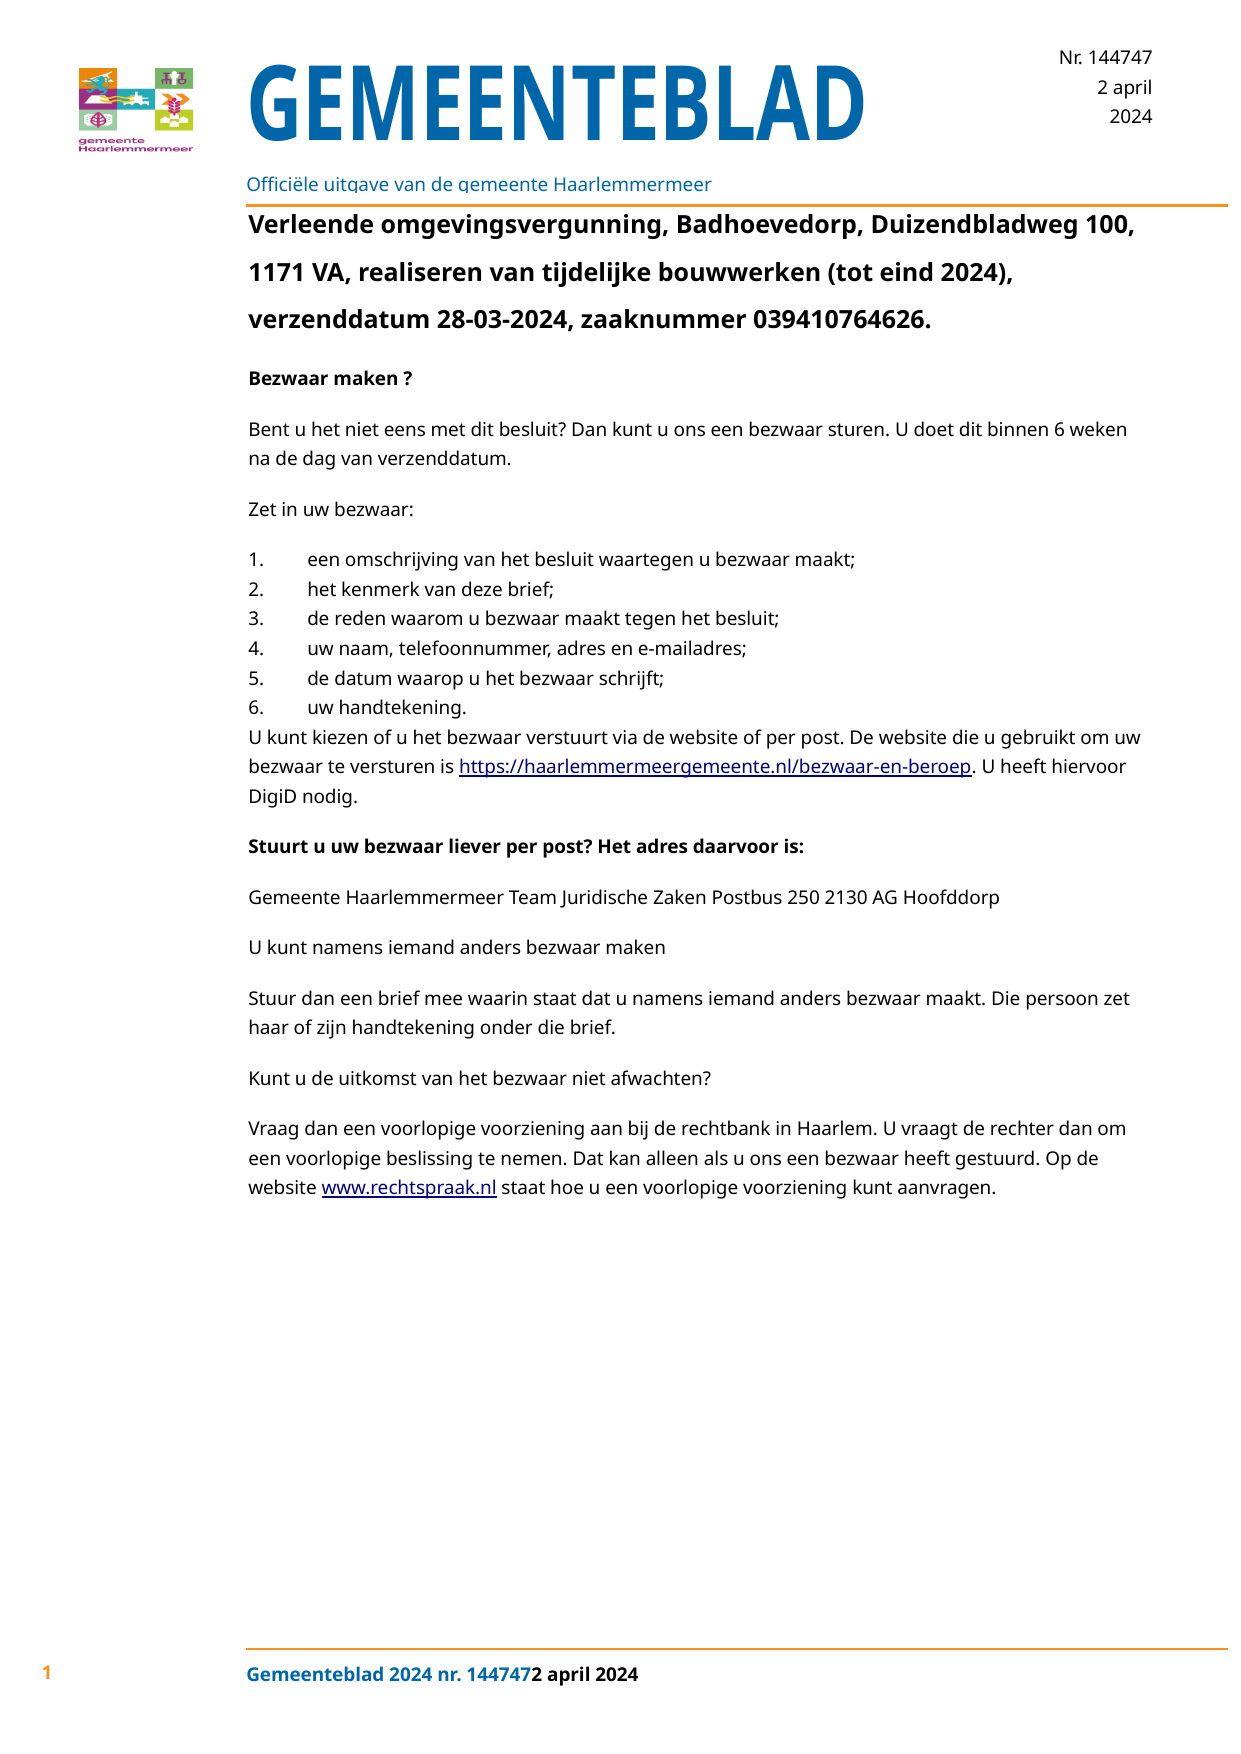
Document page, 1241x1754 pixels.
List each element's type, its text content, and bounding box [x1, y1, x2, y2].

list de datum waarop u het bezwaar schrijft; [248, 665, 1152, 690]
list uw handtekening. [248, 694, 1152, 720]
list een omschrijving van het besluit waartegen u bezwaar maakt; [248, 546, 1152, 572]
text Zet in uw bezwaar: [248, 496, 1152, 522]
text Verleende omgevingsvergunning, Badhoevedorp, Duizendbladweg 100, 1171 VA, realiseren van tijdelijke bouwwerken (tot eind 2024), verzenddatum 28-03-2024, zaaknummer 039410764626. [248, 207, 1152, 336]
list uw naam, telefoonnummer, adres en e-mailadres; [248, 635, 1152, 661]
text Stuurt u uw bezwaar liever per post? Het adres daarvoor is: [248, 833, 1152, 859]
text Vraag dan een voorlopige voorziening aan bij de rechtbank in Haarlem. U vraagt de rechter dan om een voorlopige beslissing te nemen. Dat kan alleen als u ons een bezwaar heeft gestuurd. Op de website www.rechtspraak.nl staat hoe u een voorlopige voorziening kunt aanvragen. [248, 1115, 1152, 1200]
list het kenmerk van deze brief; [248, 576, 1152, 602]
text U kunt kiezen of u het bezwaar verstuurt via de website of per post. De website die u gebruikt om uw bezwaar te versturen is https://haarlemmermeergemeente.nl/bezwaar-en-beroep. U heeft hiervoor DigiD nodig. [248, 724, 1152, 809]
picture [41, 47, 231, 172]
text Stuur dan een brief mee waarin staat dat u namens iemand anders bezwaar maakt. Die persoon zet haar of zijn handtekening onder die brief. [248, 985, 1152, 1040]
text Bent u het niet eens met dit besluit? Dan kunt u ons een bezwaar sturen. U doet dit binnen 6 weken na de dag van verzenddatum. [248, 416, 1152, 471]
text Bezwaar maken ? [248, 366, 1152, 391]
text U kunt namens iemand anders bezwaar maken [248, 934, 1152, 960]
text Gemeente Haarlemmermeer Team Juridische Zaken Postbus 250 2130 AG Hoofddorp [248, 884, 1152, 909]
text Kunt u de uitkomst van het bezwaar niet afwachten? [248, 1065, 1152, 1090]
list de reden waarom u bezwaar maakt tegen het besluit; [248, 606, 1152, 631]
